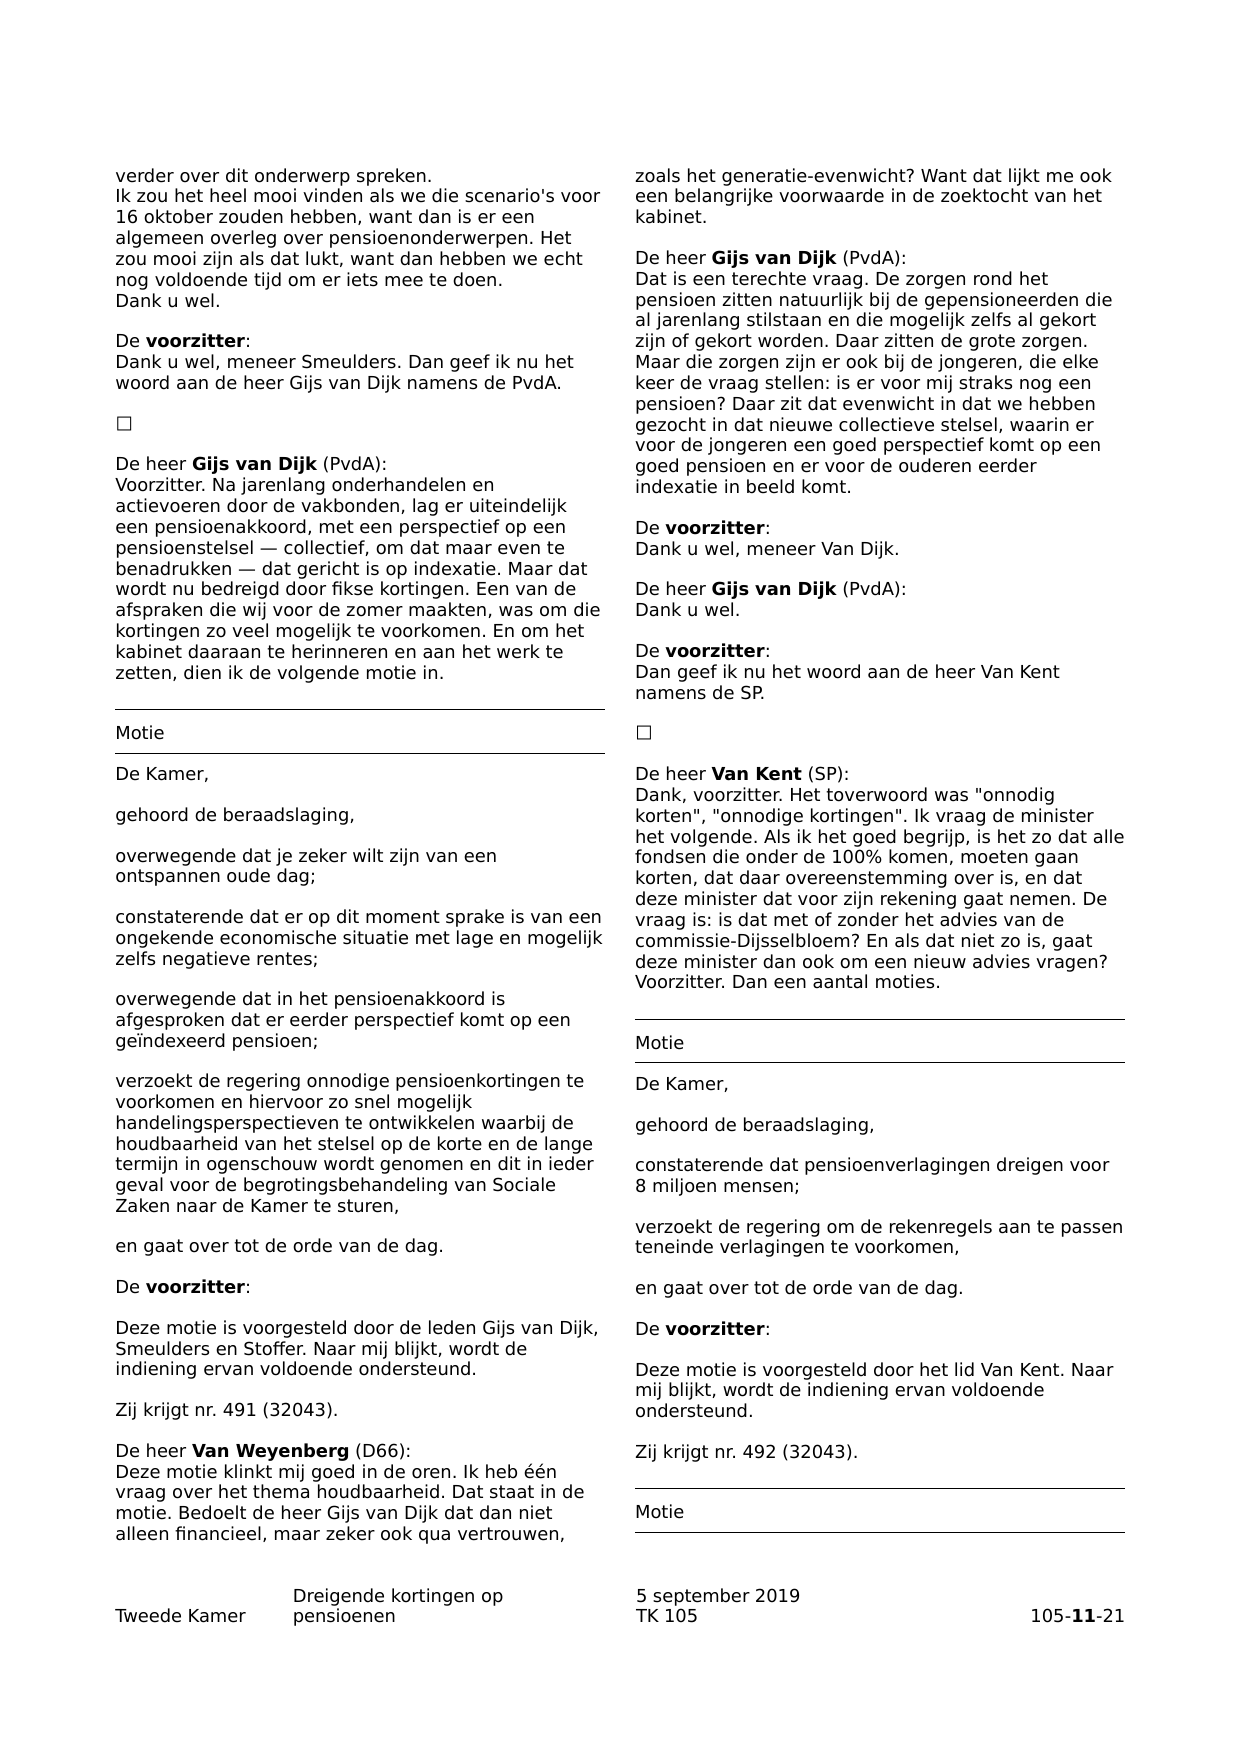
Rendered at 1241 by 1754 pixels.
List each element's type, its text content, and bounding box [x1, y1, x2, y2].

text Deze motie klinkt mij goed in de oren. Ik heb één vraag over het thema houdbaarheid. Dat staat in de motie. Bedoelt de heer Gijs van Dijk dat dan niet alleen financieel, maar zeker ook qua vertrouwen, [115, 1461, 605, 1545]
text Dan geef ik nu het woord aan de heer Van Kent namens de SP. [635, 662, 1125, 703]
text Dat is een terechte vraag. De zorgen rond het pensioen zitten natuurlijk bij de gepensioneerden die al jarenlang stilstaan en die mogelijk zelfs al gekort zijn of gekort worden. Daar zitten de grote zorgen. Maar die zorgen zijn er ook bij de jongeren, die elke keer de vraag stellen: is er voor mij straks nog een pensioen? Daar zit dat evenwicht in dat we hebben gezocht in dat nieuwe collectieve stelsel, waarin er voor de jongeren een goed perspectief komt op een goed pensioen en er voor de ouderen eerder indexatie in beeld komt. [635, 268, 1125, 498]
text gehoord de beraadslaging, [115, 805, 605, 825]
text gehoord de beraadslaging, [635, 1114, 1125, 1135]
text Dank, voorzitter. Het toverwoord was "onnodig korten", "onnodige kortingen". Ik vraag de minister het volgende. Als ik het goed begrijp, is het zo dat alle fondsen die onder de 100% komen, moeten gaan korten, dat daar overeenstemming over is, en dat deze minister dat voor zijn rekening gaat nemen. De vraag is: is dat met of zonder het advies van de commissie-Dijsselbloem? En als dat niet zo is, gaat deze minister dan ook om een nieuw advies vragen? [635, 785, 1125, 972]
text De voorzitter: [635, 518, 1125, 538]
text verzoekt de regering om de rekenregels aan te passen teneinde verlagingen te voorkomen, [635, 1217, 1125, 1258]
text Ik zou het heel mooi vinden als we die scenario's voor 16 oktober zouden hebben, want dan is er een algemeen overleg over pensioenonderwerpen. Het zou mooi zijn als dat lukt, want dan hebben we echt nog voldoende tijd om er iets mee te doen. [115, 186, 605, 290]
text Motie [635, 1502, 1125, 1523]
text Dank u wel. [115, 290, 605, 311]
text ⬜ [635, 723, 1125, 744]
text Zij krijgt nr. 492 (32043). [635, 1442, 1125, 1462]
text Dank u wel, meneer Van Dijk. [635, 538, 1125, 559]
text Dank u wel, meneer Smeulders. Dan geef ik nu het woord aan de heer Gijs van Dijk namens de PvdA. [115, 352, 605, 393]
text Motie [115, 723, 605, 744]
text zoals het generatie-evenwicht? Want dat lijkt me ook een belangrijke voorwaarde in de zoektocht van het kabinet. [635, 165, 1125, 228]
text Dank u wel. [635, 600, 1125, 621]
text De heer Van Kent (SP): [635, 764, 1125, 785]
text en gaat over tot de orde van de dag. [635, 1278, 1125, 1299]
text Voorzitter. Dan een aantal moties. [635, 972, 1125, 993]
text De voorzitter: [115, 1277, 605, 1298]
text verder over dit onderwerp spreken. [115, 165, 605, 186]
text constaterende dat er op dit moment sprake is van een ongekende economische situatie met lage en mogelijk zelfs negatieve rentes; [115, 907, 605, 969]
text De heer Gijs van Dijk (PvdA): [635, 579, 1125, 600]
text De heer Gijs van Dijk (PvdA): [635, 248, 1125, 268]
text De heer Van Weyenberg (D66): [115, 1441, 605, 1461]
text Voorzitter. Na jarenlang onderhandelen en actievoeren door de vakbonden, lag er uiteindelijk een pensioenakkoord, met een perspectief op een pensioenstelsel — collectief, om dat maar even te benadrukken — dat gericht is op indexatie. Maar dat wordt nu bedreigd door fikse kortingen. Een van de afspraken die wij voor de zomer maakten, was om die kortingen zo veel mogelijk te voorkomen. En om het kabinet daaraan te herinneren en aan het werk te zetten, dien ik de volgende motie in. [115, 475, 605, 683]
text Motie [635, 1033, 1125, 1054]
text verzoekt de regering onnodige pensioenkortingen te voorkomen en hiervoor zo snel mogelijk handelingsperspectieven te ontwikkelen waarbij de houdbaarheid van het stelsel op de korte en de lange termijn in ogenschouw wordt genomen en dit in ieder geval voor de begrotingsbehandeling van Sociale Zaken naar de Kamer te sturen, [115, 1071, 605, 1216]
text De voorzitter: [635, 641, 1125, 662]
text De Kamer, [115, 764, 605, 785]
text en gaat over tot de orde van de dag. [115, 1236, 605, 1257]
text De Kamer, [635, 1074, 1125, 1094]
text Deze motie is voorgesteld door het lid Van Kent. Naar mij blijkt, wordt de indiening ervan voldoende ondersteund. [635, 1359, 1125, 1422]
text ⬜ [115, 413, 605, 434]
text Deze motie is voorgesteld door de leden Gijs van Dijk, Smeulders en Stoffer. Naar mij blijkt, wordt de indiening ervan voldoende ondersteund. [115, 1318, 605, 1380]
text De voorzitter: [635, 1319, 1125, 1339]
text De voorzitter: [115, 331, 605, 352]
text overwegende dat in het pensioenakkoord is afgesproken dat er eerder perspectief komt op een geïndexeerd pensioen; [115, 989, 605, 1051]
text De heer Gijs van Dijk (PvdA): [115, 454, 605, 475]
text overwegende dat je zeker wilt zijn van een ontspannen oude dag; [115, 845, 605, 887]
text Zij krijgt nr. 491 (32043). [115, 1400, 605, 1421]
text constaterende dat pensioenverlagingen dreigen voor 8 miljoen mensen; [635, 1155, 1125, 1197]
